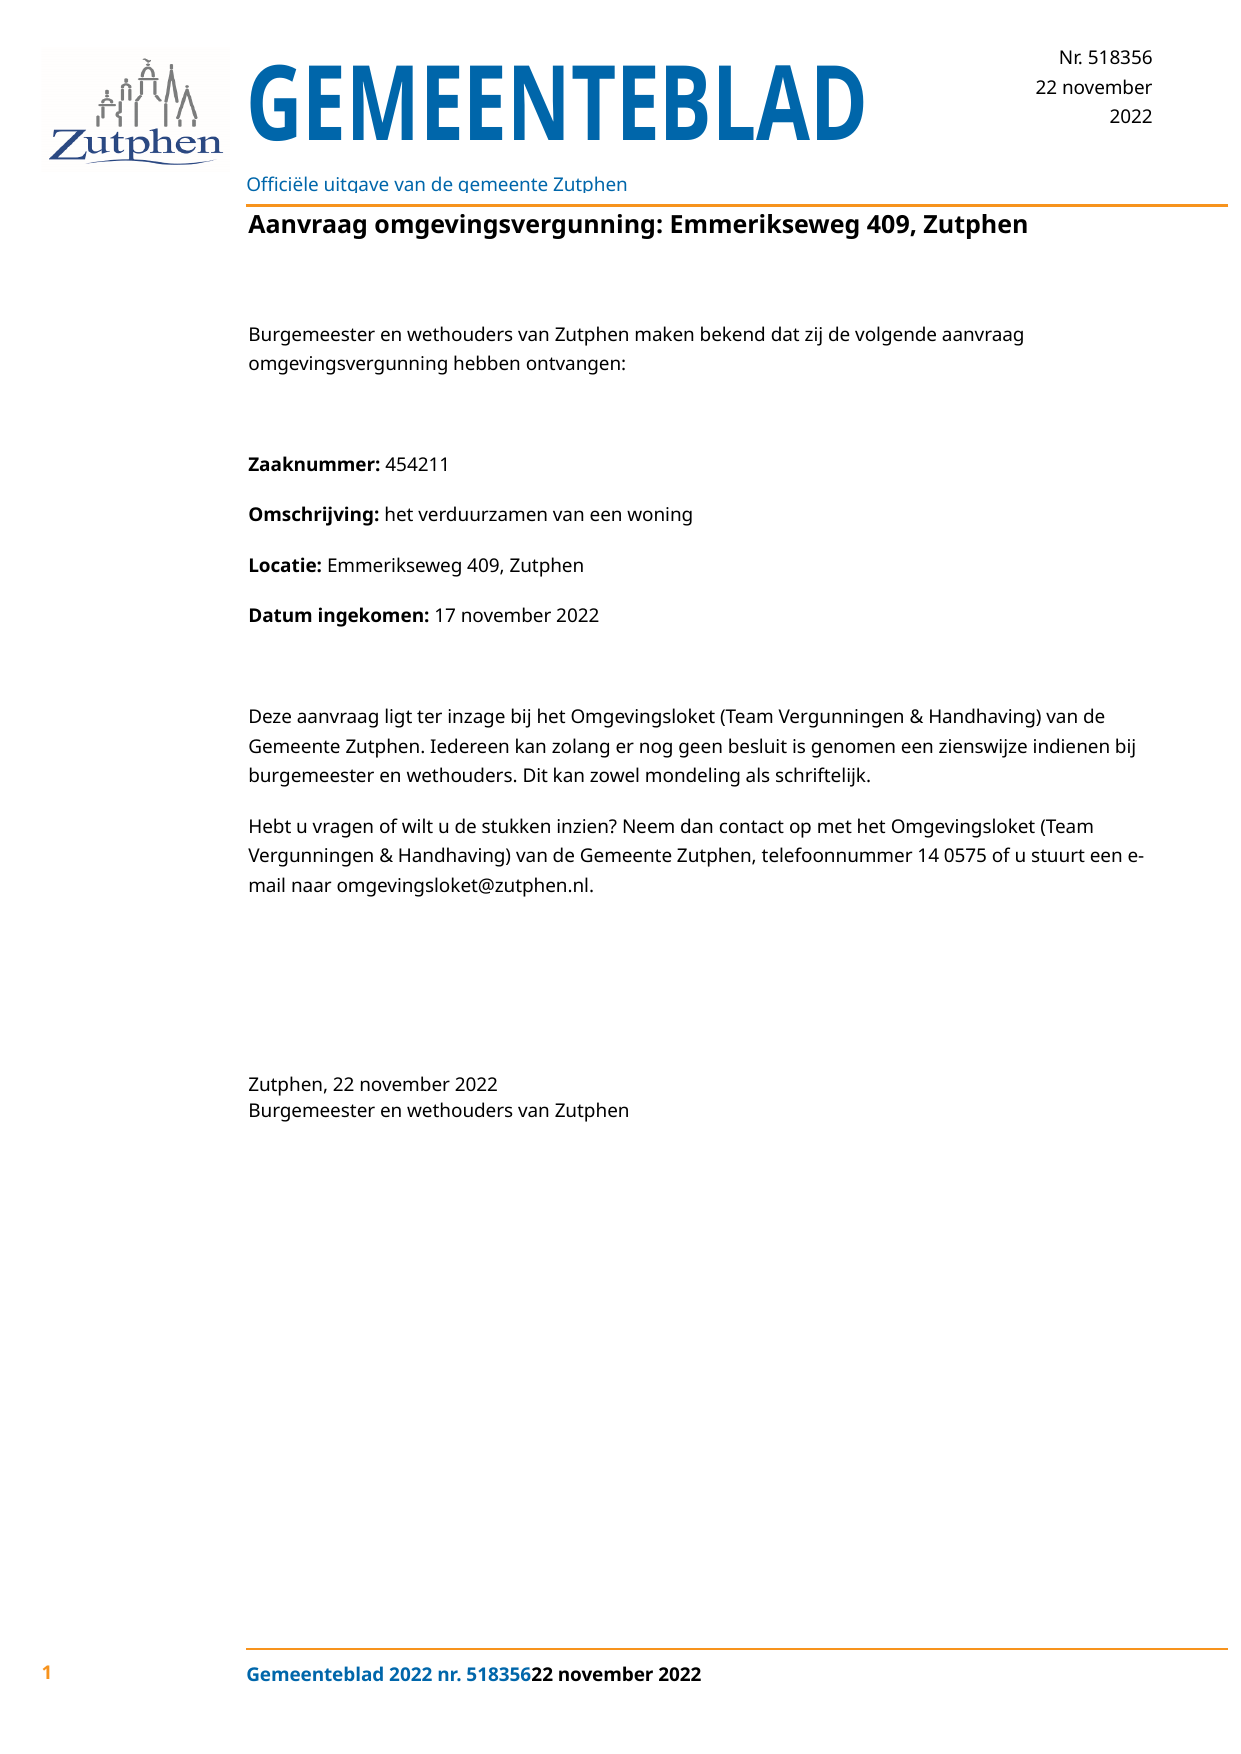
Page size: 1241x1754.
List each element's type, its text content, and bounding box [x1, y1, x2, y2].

text Datum ingekomen: 17 november 2022 [248, 602, 1152, 628]
text Burgemeester en wethouders van Zutphen maken bekend dat zij de volgende aanvraag omgevingsvergunning hebben ontvangen: [248, 321, 1152, 376]
text Zutphen, 22 november 2022 [248, 1071, 1152, 1097]
picture [41, 47, 231, 172]
text Burgemeester en wethouders van Zutphen [248, 1097, 1152, 1122]
text Aanvraag omgevingsvergunning: Emmerikseweg 409, Zutphen [248, 207, 1152, 241]
text Omschrijving: het verduurzamen van een woning [248, 502, 1152, 527]
text Locatie: Emmerikseweg 409, Zutphen [248, 552, 1152, 578]
text Deze aanvraag ligt ter inzage bij het Omgevingsloket (Team Vergunningen & Handhaving) van de Gemeente Zutphen. Iedereen kan zolang er nog geen besluit is genomen een zienswijze indienen bij burgemeester en wethouders. Dit kan zowel mondeling als schriftelijk. [248, 703, 1152, 788]
text Hebt u vragen of wilt u de stukken inzien? Neem dan contact op met het Omgevingsloket (Team Vergunningen & Handhaving) van de Gemeente Zutphen, telefoonnummer 14 0575 of u stuurt een e-mail naar omgevingsloket@zutphen.nl. [248, 813, 1152, 898]
text Zaaknummer: 454211 [248, 451, 1152, 477]
